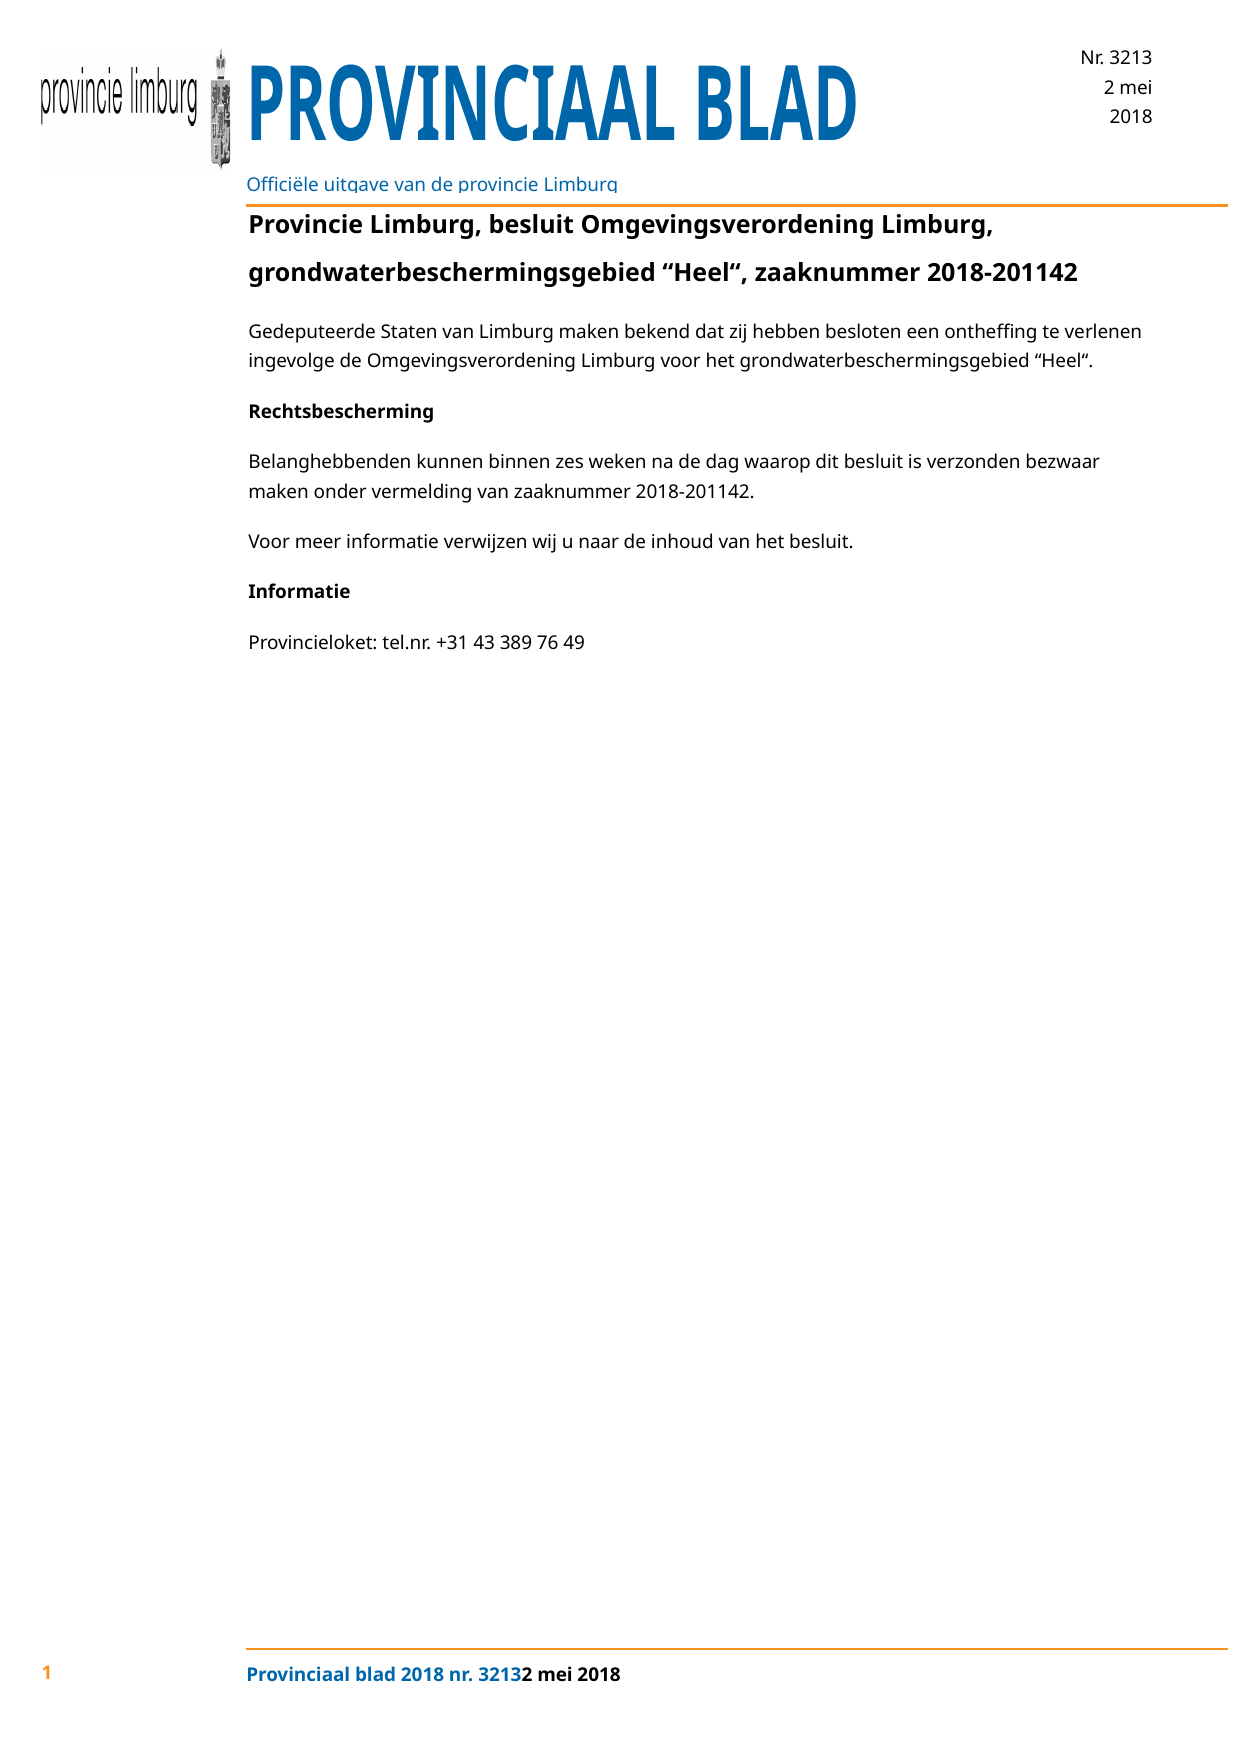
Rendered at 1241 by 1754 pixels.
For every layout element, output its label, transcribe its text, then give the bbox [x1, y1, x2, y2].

text Informatie [248, 579, 1152, 604]
text Provincieloket: tel.nr. +31 43 389 76 49 [248, 629, 1152, 655]
text Gedeputeerde Staten van Limburg maken bekend dat zij hebben besloten een ontheffing te verlenen ingevolge de Omgevingsverordening Limburg voor het grondwaterbeschermingsgebied “Heel“. [248, 318, 1152, 373]
picture [41, 47, 231, 172]
text Voor meer informatie verwijzen wij u naar de inhoud van het besluit. [248, 528, 1152, 554]
text Rechtsbescherming [248, 398, 1152, 424]
text Provincie Limburg, besluit Omgevingsverordening Limburg, grondwaterbeschermingsgebied “Heel“, zaaknummer 2018-201142 [248, 207, 1152, 288]
text Belanghebbenden kunnen binnen zes weken na de dag waarop dit besluit is verzonden bezwaar maken onder vermelding van zaaknummer 2018-201142. [248, 448, 1152, 504]
